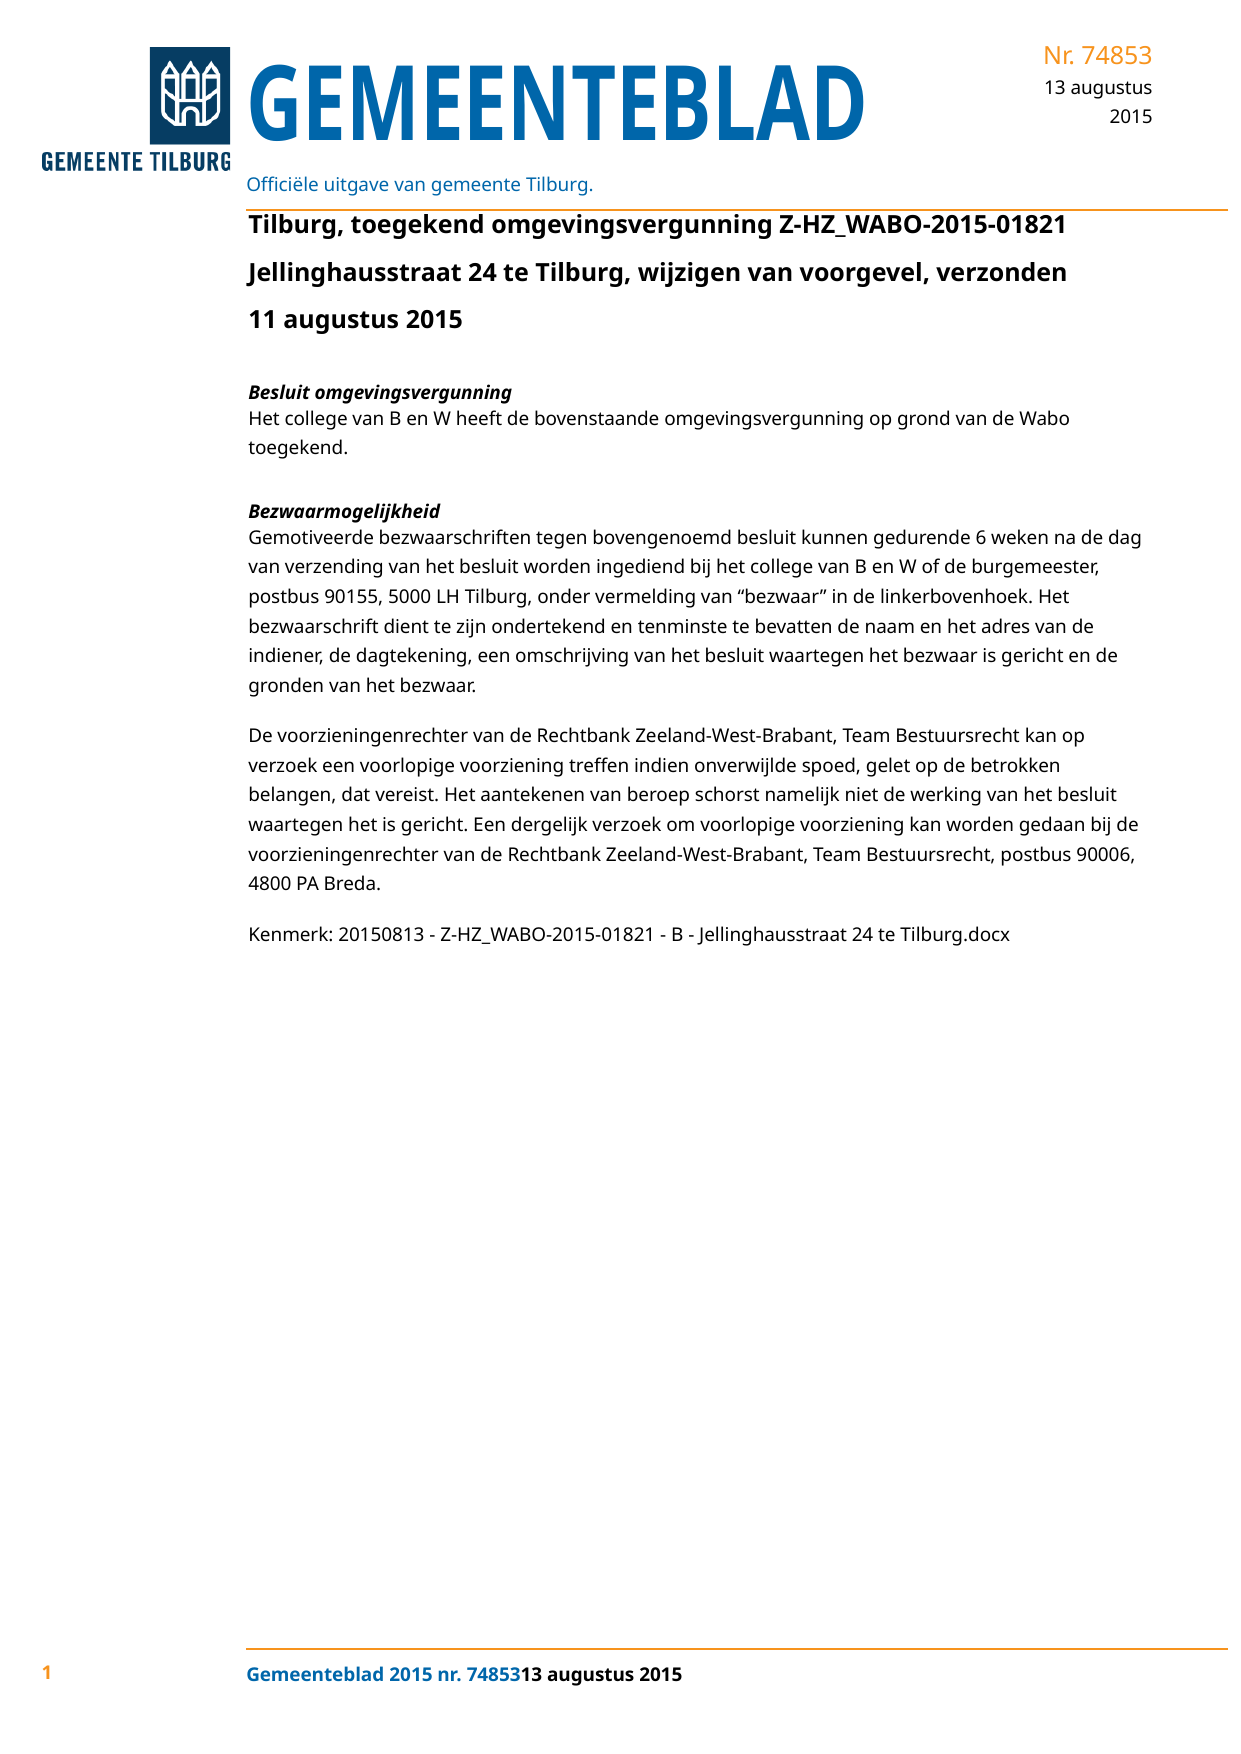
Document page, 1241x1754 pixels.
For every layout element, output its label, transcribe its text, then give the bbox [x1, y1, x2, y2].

text Kenmerk: 20150813 - Z-HZ_WABO-2015-01821 - B - Jellinghausstraat 24 te Tilburg.docx [248, 921, 1152, 946]
text Tilburg, toegekend omgevingsvergunning Z-HZ_WABO-2015-01821 Jellinghausstraat 24 te Tilburg, wijzigen van voorgevel, verzonden 11 augustus 2015 [248, 211, 1152, 336]
picture [41, 47, 231, 172]
text De voorzieningenrechter van de Rechtbank Zeeland-West-Brabant, Team Bestuursrecht kan op verzoek een voorlopige voorziening treffen indien onverwijlde spoed, gelet op de betrokken belangen, dat vereist. Het aantekenen van beroep schorst namelijk niet de werking van het besluit waartegen het is gericht. Een dergelijk verzoek om voorlopige voorziening kan worden gedaan bij de voorzieningenrechter van de Rechtbank Zeeland-West-Brabant, Team Bestuursrecht, postbus 90006, 4800 PA Breda. [248, 722, 1152, 896]
text Besluit omgevingsvergunning [248, 379, 1152, 405]
text Bezwaarmogelijkheid [248, 498, 1152, 524]
text Het college van B en W heeft de bovenstaande omgevingsvergunning op grond van de Wabo toegekend. [248, 405, 1152, 460]
text Gemotiveerde bezwaarschriften tegen bovengenoemd besluit kunnen gedurende 6 weken na de dag van verzending van het besluit worden ingediend bij het college van B en W of de burgemeester, postbus 90155, 5000 LH Tilburg, onder vermelding van “bezwaar” in de linkerbovenhoek. Het bezwaarschrift dient te zijn ondertekend en tenminste te bevatten de naam en het adres van de indiener, de dagtekening, een omschrijving van het besluit waartegen het bezwaar is gericht en de gronden van het bezwaar. [248, 524, 1152, 698]
